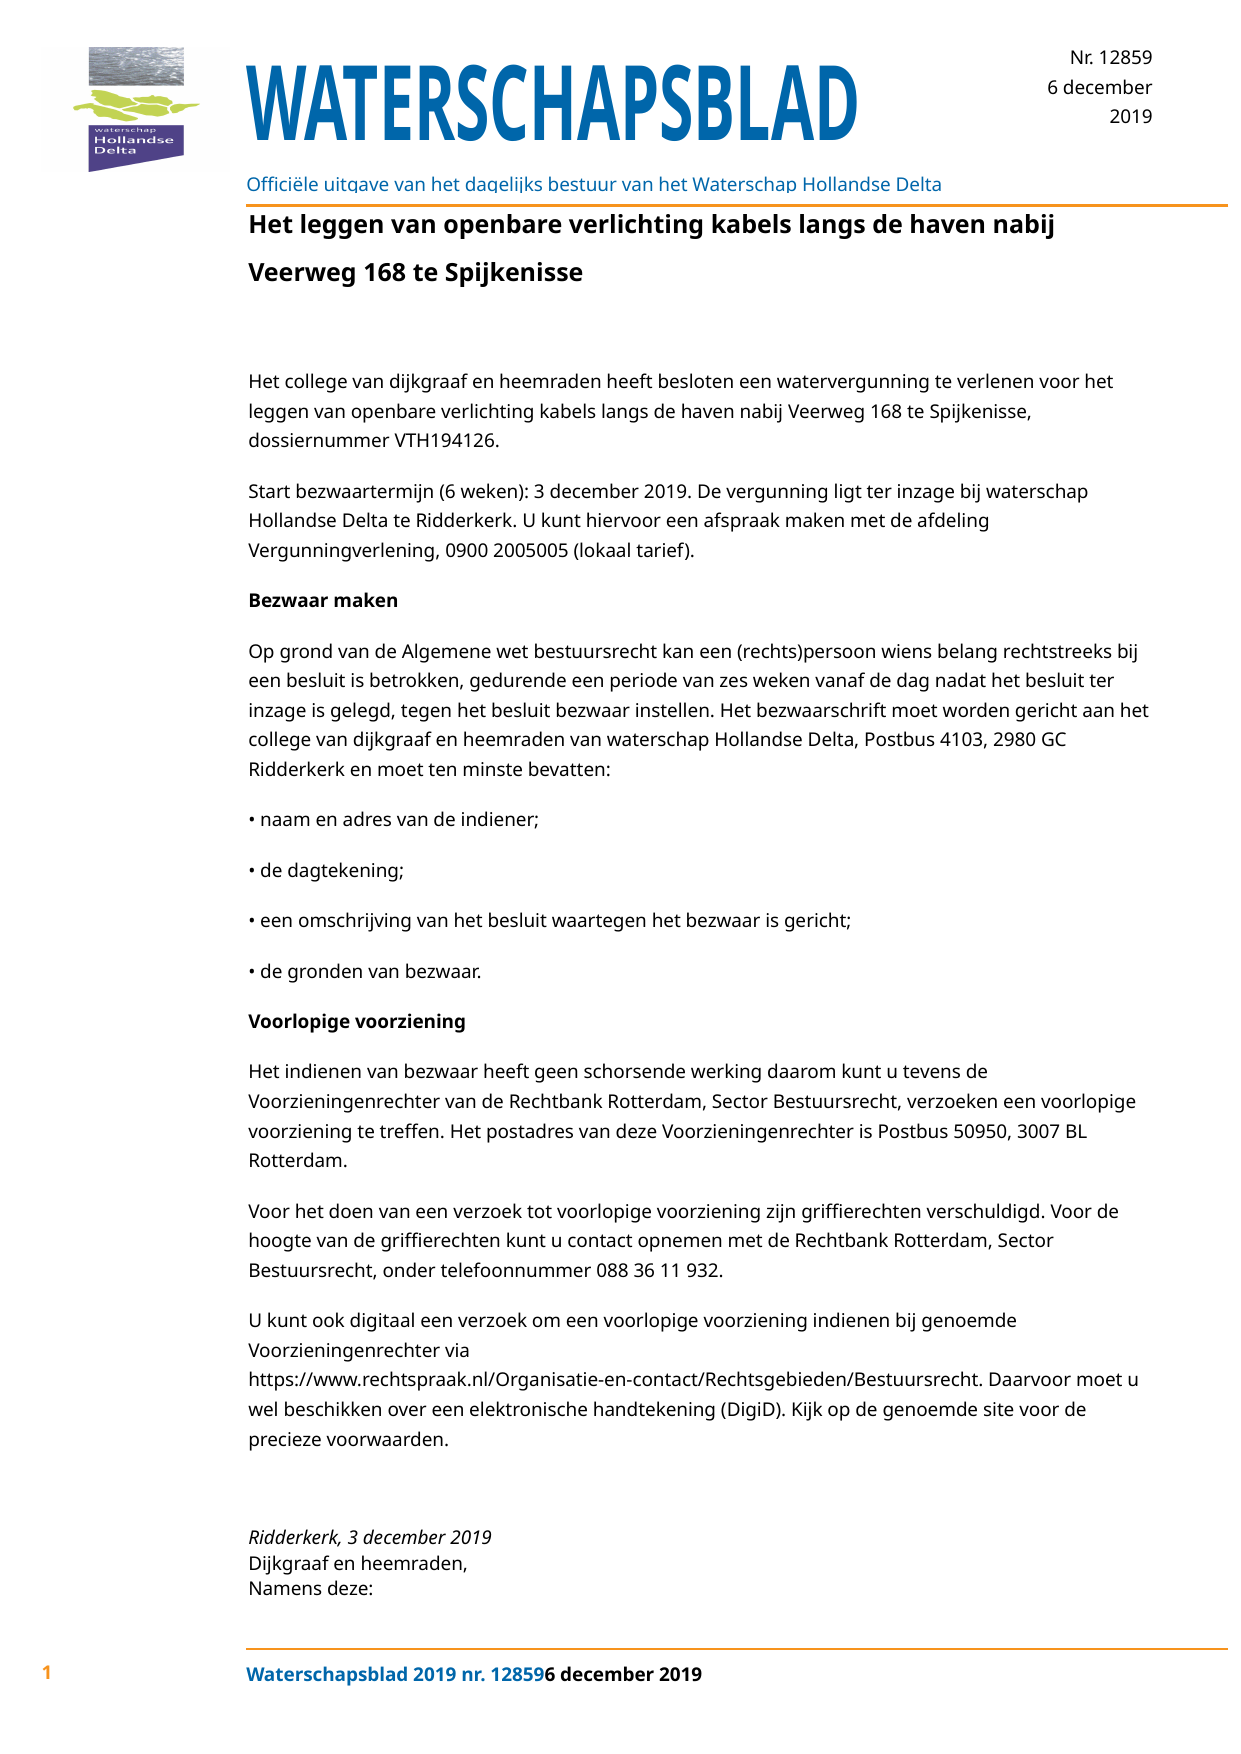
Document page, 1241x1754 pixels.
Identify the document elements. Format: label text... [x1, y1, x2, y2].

text Start bezwaartermijn (6 weken): 3 december 2019. De vergunning ligt ter inzage bij waterschap Hollandse Delta te Ridderkerk. U kunt hiervoor een afspraak maken met de afdeling Vergunningverlening, 0900 2005005 (lokaal tarief). [248, 478, 1152, 563]
text Bezwaar maken [248, 587, 1152, 613]
text Dijkgraaf en heemraden, [248, 1550, 1152, 1576]
text Het indienen van bezwaar heeft geen schorsende werking daarom kunt u tevens de Voorzieningenrechter van de Rechtbank Rotterdam, Sector Bestuursrecht, verzoeken een voorlopige voorziening te treffen. Het postadres van deze Voorzieningenrechter is Postbus 50950, 3007 BL Rotterdam. [248, 1059, 1152, 1173]
text • de gronden van bezwaar. [248, 958, 1152, 984]
text • een omschrijving van het besluit waartegen het bezwaar is gericht; [248, 907, 1152, 933]
text U kunt ook digitaal een verzoek om een voorlopige voorziening indienen bij genoemde Voorzieningenrechter via https://www.rechtspraak.nl/Organisatie-en-contact/Rechtsgebieden/Bestuursrecht. Daarvoor moet u wel beschikken over een elektronische handtekening (DigiD). Kijk op de genoemde site voor de precieze voorwaarden. [248, 1307, 1152, 1452]
text Op grond van de Algemene wet bestuursrecht kan een (rechts)persoon wiens belang rechtstreeks bij een besluit is betrokken, gedurende een periode van zes weken vanaf de dag nadat het besluit ter inzage is gelegd, tegen het besluit bezwaar instellen. Het bezwaarschrift moet worden gericht aan het college van dijkgraaf en heemraden van waterschap Hollandse Delta, Postbus 4103, 2980 GC Ridderkerk en moet ten minste bevatten: [248, 638, 1152, 782]
text • naam en adres van de indiener; [248, 807, 1152, 832]
text • de dagtekening; [248, 857, 1152, 883]
text Voorlopige voorziening [248, 1008, 1152, 1034]
picture [41, 47, 231, 172]
text Ridderkerk, 3 december 2019 [248, 1524, 1152, 1550]
text Het leggen van openbare verlichting kabels langs de haven nabij Veerweg 168 te Spijkenisse [248, 207, 1152, 288]
text Voor het doen van een verzoek tot voorlopige voorziening zijn griffierechten verschuldigd. Voor de hoogte van de griffierechten kunt u contact opnemen met de Rechtbank Rotterdam, Sector Bestuursrecht, onder telefoonnummer 088 36 11 932. [248, 1198, 1152, 1283]
text Het college van dijkgraaf en heemraden heeft besloten een watervergunning te verlenen voor het leggen van openbare verlichting kabels langs de haven nabij Veerweg 168 te Spijkenisse, dossiernummer VTH194126. [248, 368, 1152, 453]
text Namens deze: [248, 1576, 1152, 1601]
